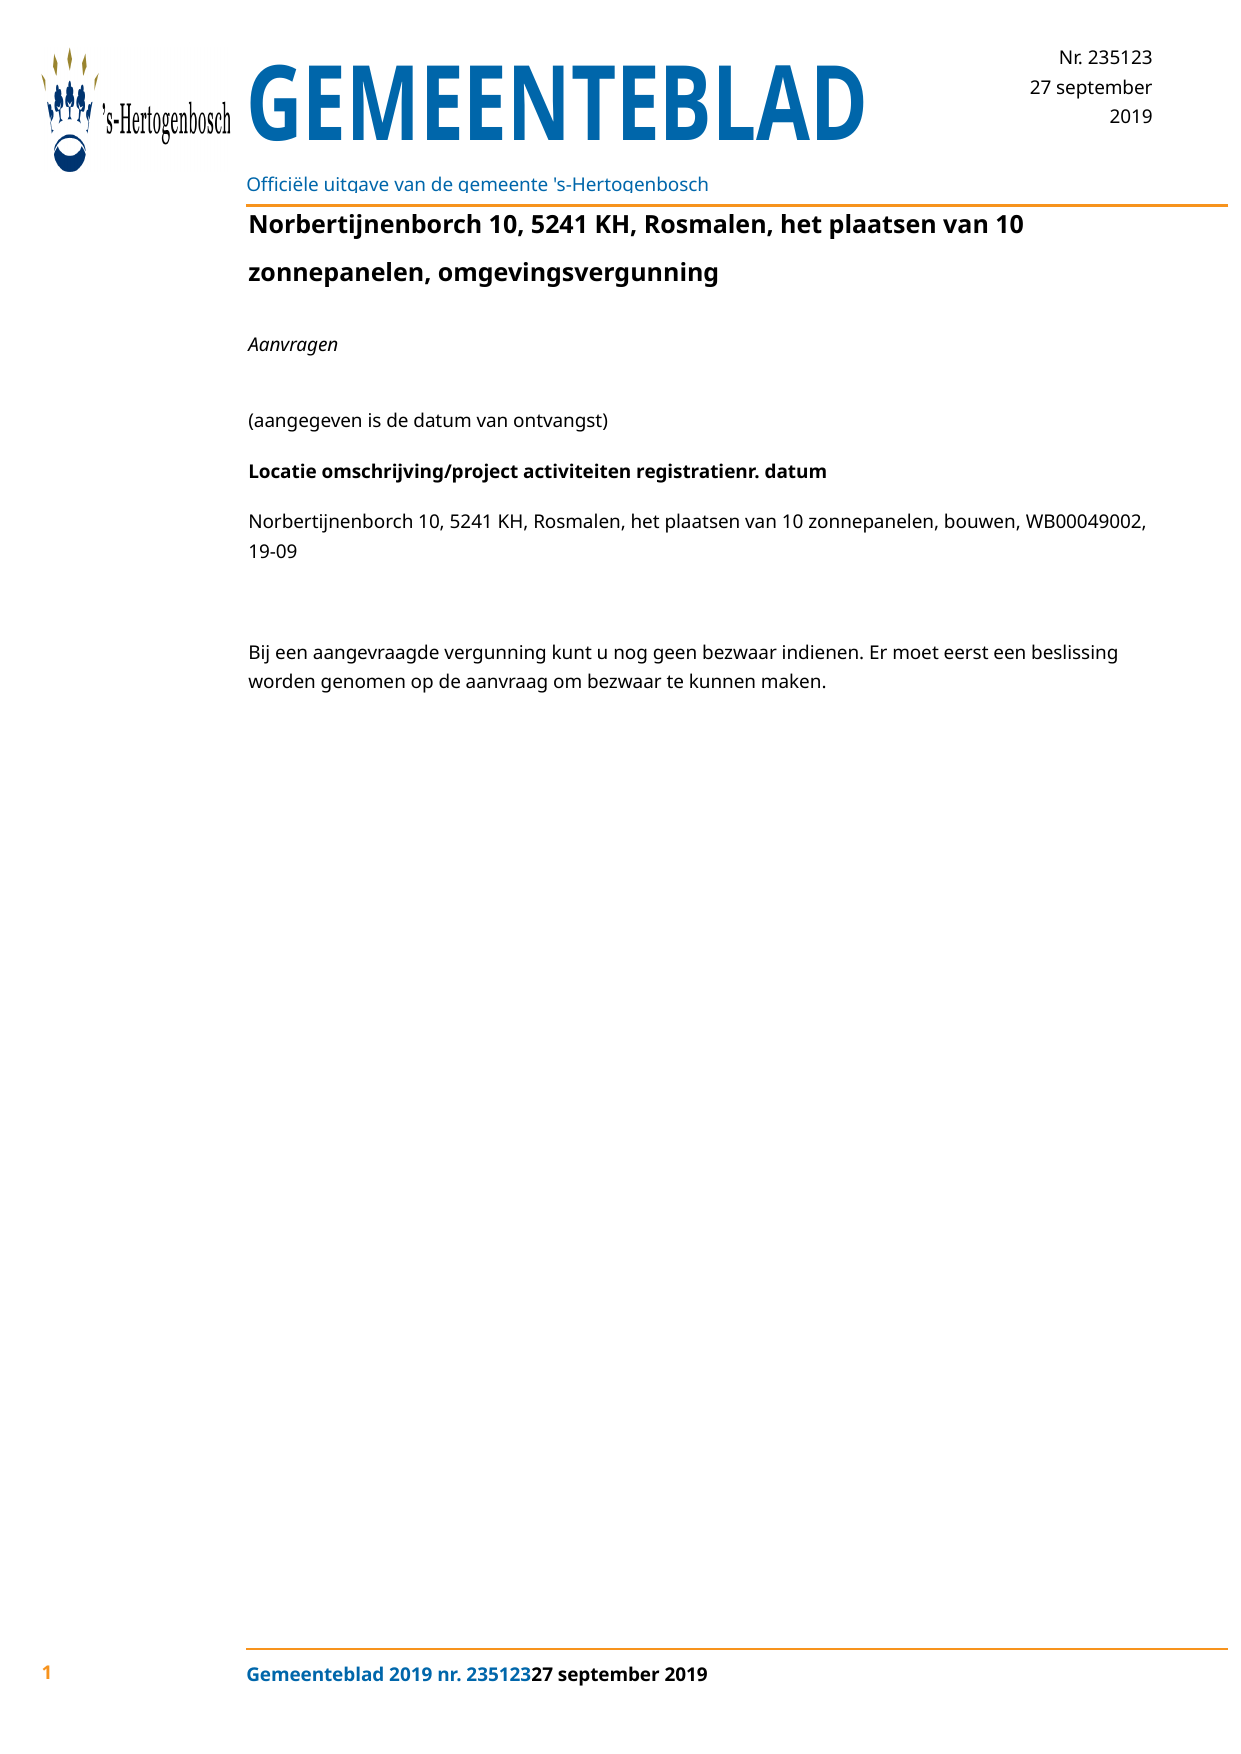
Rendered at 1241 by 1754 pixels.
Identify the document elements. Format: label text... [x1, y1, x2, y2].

picture [41, 47, 231, 172]
text Norbertijnenborch 10, 5241 KH, Rosmalen, het plaatsen van 10 zonnepanelen, omgevingsvergunning [248, 207, 1152, 288]
text Aanvragen [248, 331, 1152, 357]
text Locatie omschrijving/project activiteiten registratienr. datum [248, 458, 1152, 484]
text (aangegeven is de datum van ontvangst) [248, 408, 1152, 433]
text Bij een aangevraagde vergunning kunt u nog geen bezwaar indienen. Er moet eerst een beslissing worden genomen op de aanvraag om bezwaar te kunnen maken. [248, 639, 1152, 694]
text Norbertijnenborch 10, 5241 KH, Rosmalen, het plaatsen van 10 zonnepanelen, bouwen, WB00049002, 19-09 [248, 508, 1152, 564]
